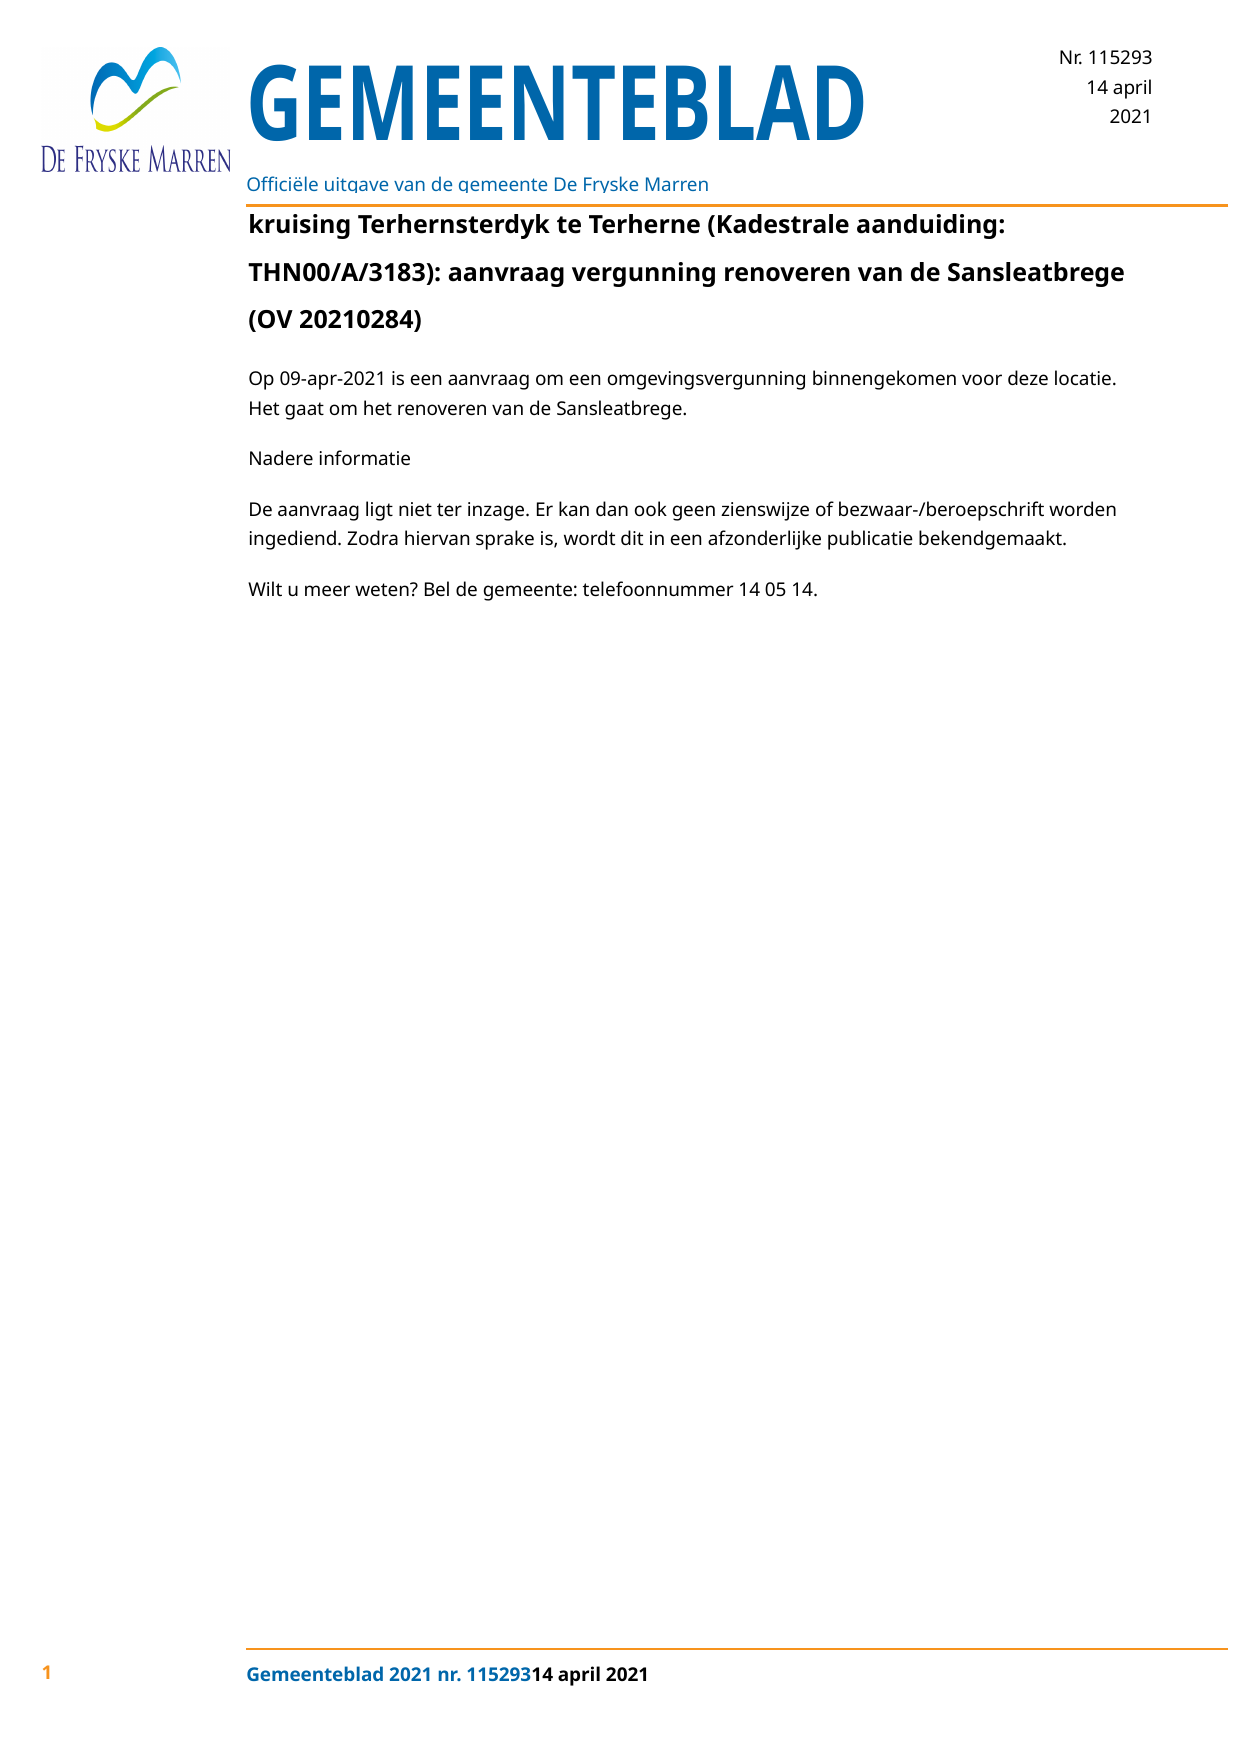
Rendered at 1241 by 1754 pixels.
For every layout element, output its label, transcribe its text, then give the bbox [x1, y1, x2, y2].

text Wilt u meer weten? Bel de gemeente: telefoonnummer 14 05 14. [248, 576, 1152, 602]
text De aanvraag ligt niet ter inzage. Er kan dan ook geen zienswijze of bezwaar-/beroepschrift worden ingediend. Zodra hiervan sprake is, wordt dit in een afzonderlijke publicatie bekendgemaakt. [248, 496, 1152, 551]
picture [41, 47, 231, 172]
text kruising Terhernsterdyk te Terherne (Kadestrale aanduiding: THN00/A/3183): aanvraag vergunning renoveren van de Sansleatbrege (OV 20210284) [248, 207, 1152, 336]
text Op 09-apr-2021 is een aanvraag om een omgevingsvergunning binnengekomen voor deze locatie. Het gaat om het renoveren van de Sansleatbrege. [248, 366, 1152, 421]
text Nadere informatie [248, 446, 1152, 471]
